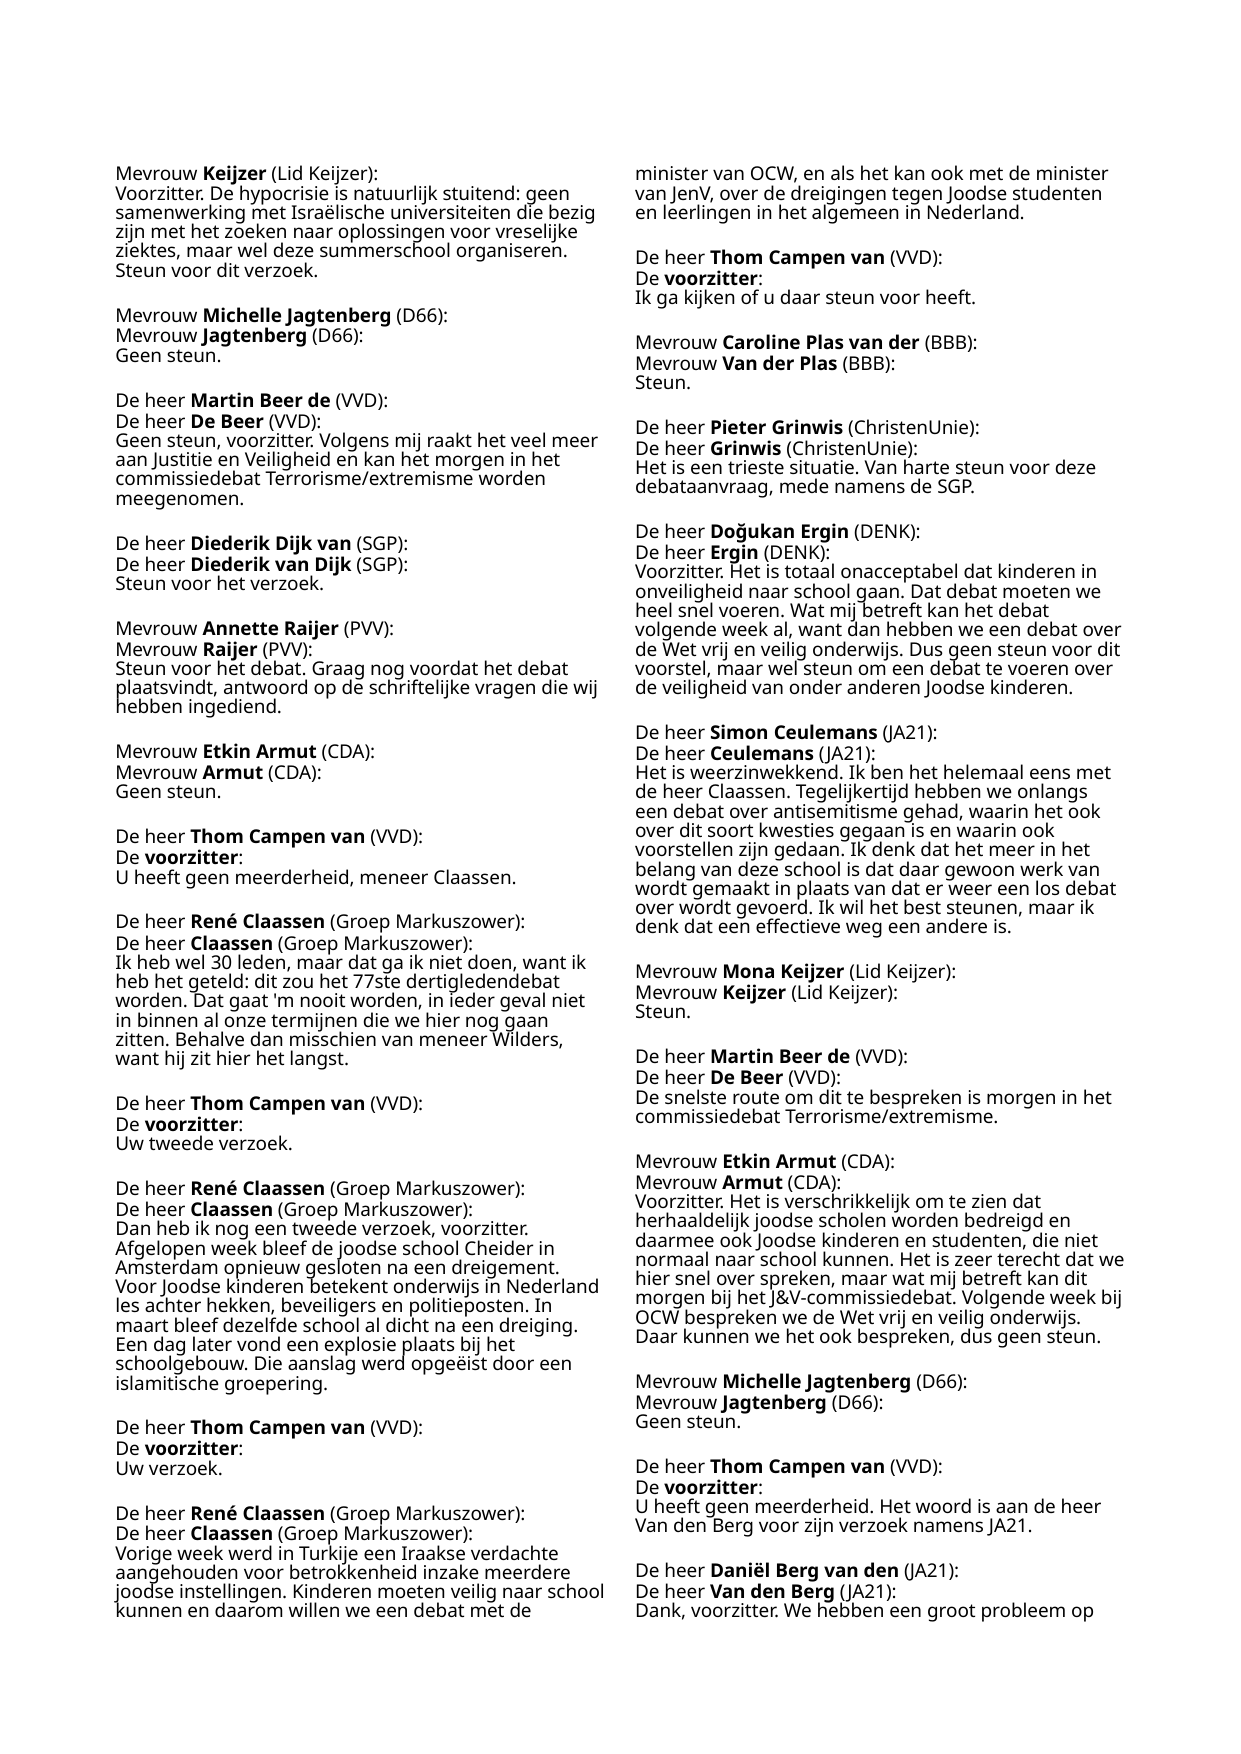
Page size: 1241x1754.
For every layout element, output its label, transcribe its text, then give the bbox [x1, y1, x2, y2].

text Voorzitter. Het is totaal onacceptabel dat kinderen in onveiligheid naar school gaan. Dat debat moeten we heel snel voeren. Wat mij betreft kan het debat volgende week al, want dan hebben we een debat over de Wet vrij en veilig onderwijs. Dus geen steun voor dit voorstel, maar wel steun om een debat te voeren over de veiligheid van onder anderen Joodse kinderen. [635, 563, 1125, 698]
text Mevrouw Michelle Jagtenberg (D66): [115, 302, 605, 327]
text Mevrouw Van der Plas (BBB): [635, 355, 1125, 374]
text Geen steun. [115, 783, 605, 803]
text De heer Thom Campen van (VVD): [115, 824, 605, 849]
text De heer René Claassen (Groep Markuszower): [115, 1175, 605, 1201]
text Mevrouw Michelle Jagtenberg (D66): [635, 1368, 1125, 1394]
text De heer Thom Campen van (VVD): [115, 1414, 605, 1440]
text De voorzitter: [115, 849, 605, 869]
text Steun. [635, 1003, 1125, 1023]
text Uw verzoek. [115, 1459, 605, 1479]
text Het is een trieste situatie. Van harte steun voor deze debataanvraag, mede namens de SGP. [635, 459, 1125, 498]
text De voorzitter: [635, 1479, 1125, 1498]
text De heer Claassen (Groep Markuszower): [115, 1525, 605, 1545]
text Voorzitter. De hypocrisie is natuurlijk stuitend: geen samenwerking met Israëlische universiteiten die bezig zijn met het zoeken naar oplossingen voor vreselijke ziektes, maar wel deze summerschool organiseren. Steun voor dit verzoek. [115, 184, 605, 281]
text Steun. [635, 374, 1125, 393]
text U heeft geen meerderheid. Het woord is aan de heer Van den Berg voor zijn verzoek namens JA21. [635, 1498, 1125, 1537]
text De heer René Claassen (Groep Markuszower): [115, 909, 605, 934]
text De heer Grinwis (ChristenUnie): [635, 440, 1125, 459]
text Mevrouw Jagtenberg (D66): [115, 327, 605, 347]
text De voorzitter: [115, 1440, 605, 1459]
text Mevrouw Keijzer (Lid Keijzer): [635, 984, 1125, 1003]
text Voorzitter. Het is verschrikkelijk om te zien dat herhaaldelijk joodse scholen worden bedreigd en daarmee ook Joodse kinderen en studenten, die niet normaal naar school kunnen. Het is zeer terecht dat we hier snel over spreken, maar wat mij betreft kan dit morgen bij het J&V-commissiedebat. Volgende week bij OCW bespreken we de Wet vrij en veilig onderwijs. Daar kunnen we het ook bespreken, dus geen steun. [635, 1193, 1125, 1347]
text De heer Ergin (DENK): [635, 544, 1125, 563]
text De heer De Beer (VVD): [635, 1069, 1125, 1089]
text Het is weerzinwekkend. Ik ben het helemaal eens met de heer Claassen. Tegelijkertijd hebben we onlangs een debat over antisemitisme gehad, waarin het ook over dit soort kwesties gegaan is en waarin ook voorstellen zijn gedaan. Ik denk dat het meer in het belang van deze school is dat daar gewoon werk van wordt gemaakt in plaats van dat er weer een los debat over wordt gevoerd. Ik wil het best steunen, maar ik denk dat een effectieve weg een andere is. [635, 764, 1125, 938]
text Mevrouw Keijzer (Lid Keijzer): [115, 165, 605, 184]
text Dank, voorzitter. We hebben een groot probleem op [635, 1602, 1125, 1622]
text Geen steun, voorzitter. Volgens mij raakt het veel meer aan Justitie en Veiligheid en kan het morgen in het commissiedebat Terrorisme/extremisme worden meegenomen. [115, 432, 605, 509]
text De heer Martin Beer de (VVD): [115, 387, 605, 413]
text De heer Diederik van Dijk (SGP): [115, 556, 605, 575]
text Dan heb ik nog een tweede verzoek, voorzitter. Afgelopen week bleef de joodse school Cheider in Amsterdam opnieuw gesloten na een dreigement. Voor Joodse kinderen betekent onderwijs in Nederland les achter hekken, beveiligers en politieposten. In maart bleef dezelfde school al dicht na een dreiging. Een dag later vond een explosie plaats bij het schoolgebouw. Die aanslag werd opgeëist door een islamitische groepering. [115, 1220, 605, 1394]
text Mevrouw Jagtenberg (D66): [635, 1394, 1125, 1413]
text U heeft geen meerderheid, meneer Claassen. [115, 869, 605, 888]
text Mevrouw Annette Raijer (PVV): [115, 615, 605, 641]
text De heer Ceulemans (JA21): [635, 745, 1125, 764]
text De heer Thom Campen van (VVD): [115, 1090, 605, 1116]
text De heer Van den Berg (JA21): [635, 1583, 1125, 1602]
text Mevrouw Raijer (PVV): [115, 641, 605, 660]
text Mevrouw Caroline Plas van der (BBB): [635, 329, 1125, 355]
text De snelste route om dit te bespreken is morgen in het commissiedebat Terrorisme/extremisme. [635, 1089, 1125, 1127]
text De voorzitter: [115, 1116, 605, 1135]
text Mevrouw Armut (CDA): [635, 1174, 1125, 1193]
text De heer Diederik Dijk van (SGP): [115, 530, 605, 556]
text Ik ga kijken of u daar steun voor heeft. [635, 289, 1125, 308]
text De heer Simon Ceulemans (JA21): [635, 719, 1125, 745]
text De heer Pieter Grinwis (ChristenUnie): [635, 414, 1125, 440]
text Uw tweede verzoek. [115, 1135, 605, 1154]
text De voorzitter: [635, 270, 1125, 289]
text De heer Thom Campen van (VVD): [635, 1453, 1125, 1479]
text De heer Martin Beer de (VVD): [635, 1044, 1125, 1069]
text Vorige week werd in Turkije een Iraakse verdachte aangehouden voor betrokkenheid inzake meerdere joodse instellingen. Kinderen moeten veilig naar school kunnen en daarom willen we een debat met de [115, 1545, 605, 1622]
text De heer De Beer (VVD): [115, 413, 605, 432]
text Mevrouw Armut (CDA): [115, 764, 605, 783]
text De heer Daniël Berg van den (JA21): [635, 1557, 1125, 1583]
text De heer Doğukan Ergin (DENK): [635, 518, 1125, 544]
text De heer Thom Campen van (VVD): [635, 244, 1125, 270]
text Steun voor het verzoek. [115, 575, 605, 594]
text De heer René Claassen (Groep Markuszower): [115, 1500, 605, 1525]
text Mevrouw Etkin Armut (CDA): [115, 738, 605, 764]
text De heer Claassen (Groep Markuszower): [115, 934, 605, 954]
text minister van OCW, en als het kan ook met de minister van JenV, over de dreigingen tegen Joodse studenten en leerlingen in het algemeen in Nederland. [635, 165, 1125, 223]
text Geen steun. [115, 347, 605, 366]
text Steun voor het debat. Graag nog voordat het debat plaatsvindt, antwoord op de schriftelijke vragen die wij hebben ingediend. [115, 660, 605, 718]
text Geen steun. [635, 1413, 1125, 1432]
text Mevrouw Mona Keijzer (Lid Keijzer): [635, 958, 1125, 984]
text Mevrouw Etkin Armut (CDA): [635, 1148, 1125, 1174]
text De heer Claassen (Groep Markuszower): [115, 1201, 605, 1220]
text Ik heb wel 30 leden, maar dat ga ik niet doen, want ik heb het geteld: dit zou het 77ste dertigledendebat worden. Dat gaat 'm nooit worden, in ieder geval niet in binnen al onze termijnen die we hier nog gaan zitten. Behalve dan misschien van meneer Wilders, want hij zit hier het langst. [115, 954, 605, 1069]
